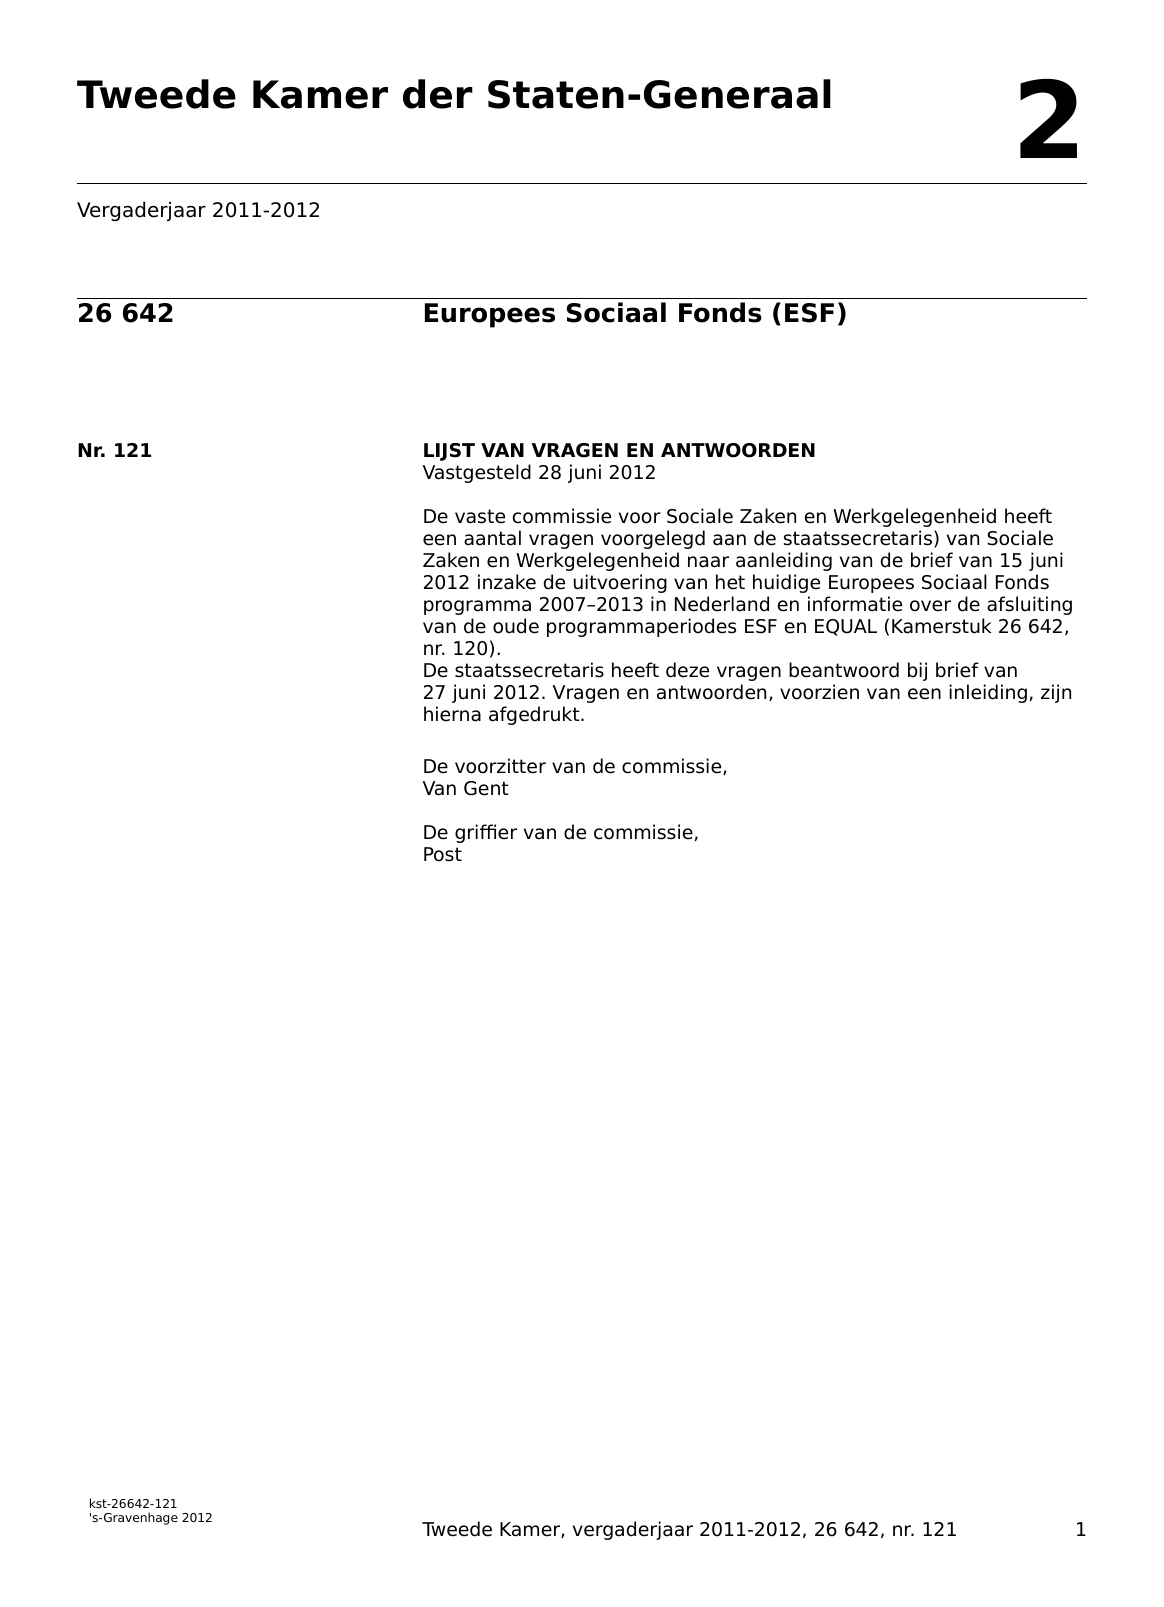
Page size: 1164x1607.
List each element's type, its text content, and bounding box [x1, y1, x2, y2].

text Vastgesteld 28 juni 2012 [422, 462, 1087, 484]
text De griffier van de commissie, Post [422, 822, 1087, 866]
table_header 2 [886, 59, 1087, 183]
text De vaste commissie voor Sociale Zaken en Werkgelegenheid heeft een aantal vragen voorgelegd aan de staatssecretaris) van Sociale Zaken en Werkgelegenheid naar aanleiding van de brief van 15 juni 2012 inzake de uitvoering van het huidige Europees Sociaal Fonds programma 2007–2013 in Nederland en informatie over de afsluiting van de oude programmaperiodes ESF en EQUAL (Kamerstuk 26 642, nr. 120). [422, 506, 1087, 660]
text 's-Gravenhage 2012 [88, 1511, 323, 1525]
subtitle Nr. 121 LIJST VAN VRAGEN EN ANTWOORDEN [77, 440, 1087, 462]
text De staatssecretaris heeft deze vragen beantwoord bij brief van 27 juni 2012. Vragen en antwoorden, voorzien van een inleiding, zijn hierna afgedrukt. [422, 660, 1087, 726]
text De voorzitter van de commissie, Van Gent [422, 756, 1087, 799]
table_header Tweede Kamer der Staten-Generaal [77, 59, 886, 183]
subtitle 26 642 Europees Sociaal Fonds (ESF) [77, 299, 1087, 329]
table_cell Vergaderjaar 2011-2012 [77, 184, 1087, 298]
text kst-26642-121 [88, 1497, 323, 1511]
